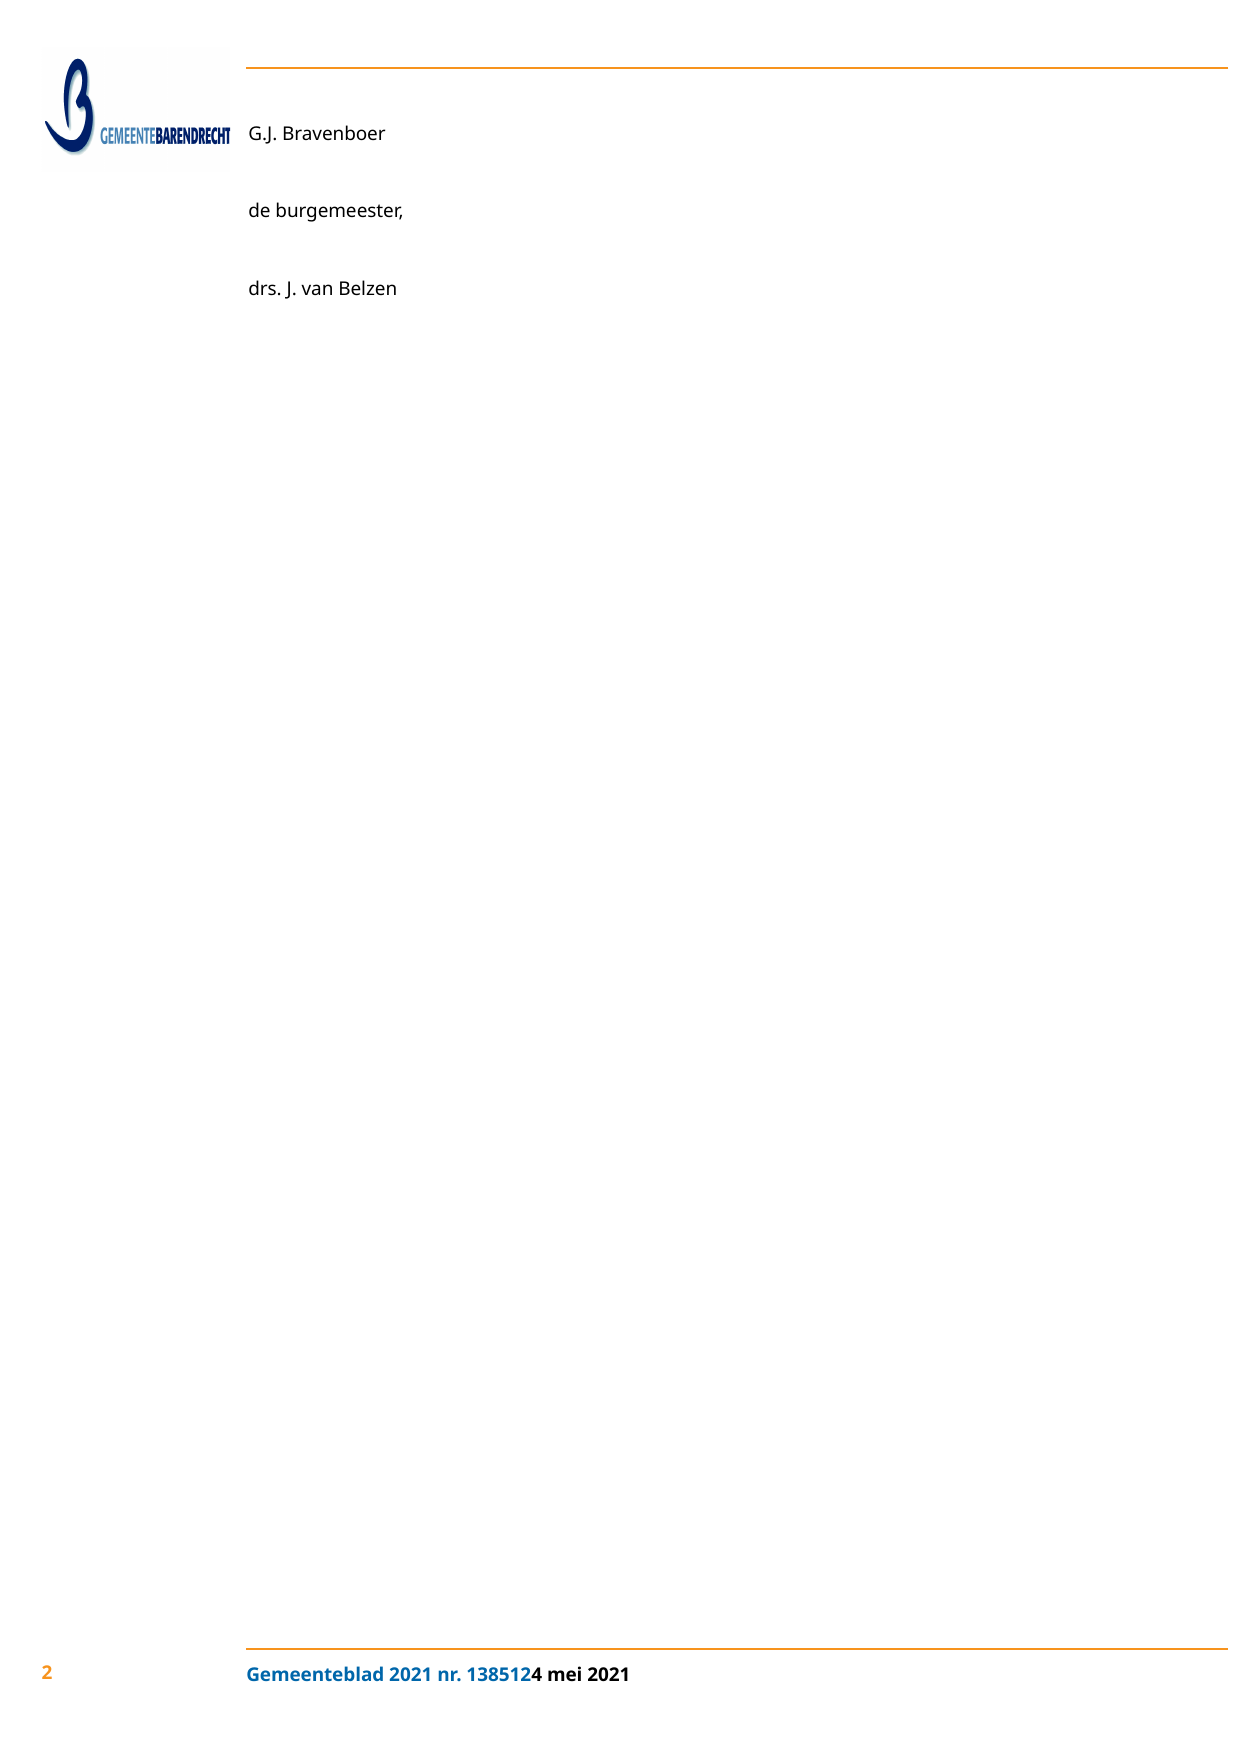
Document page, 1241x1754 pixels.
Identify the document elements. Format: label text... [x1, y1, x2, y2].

text drs. J. van Belzen [248, 275, 1152, 301]
text G.J. Bravenboer [248, 121, 1152, 146]
picture [41, 47, 231, 172]
text de burgemeester, [248, 198, 1152, 223]
